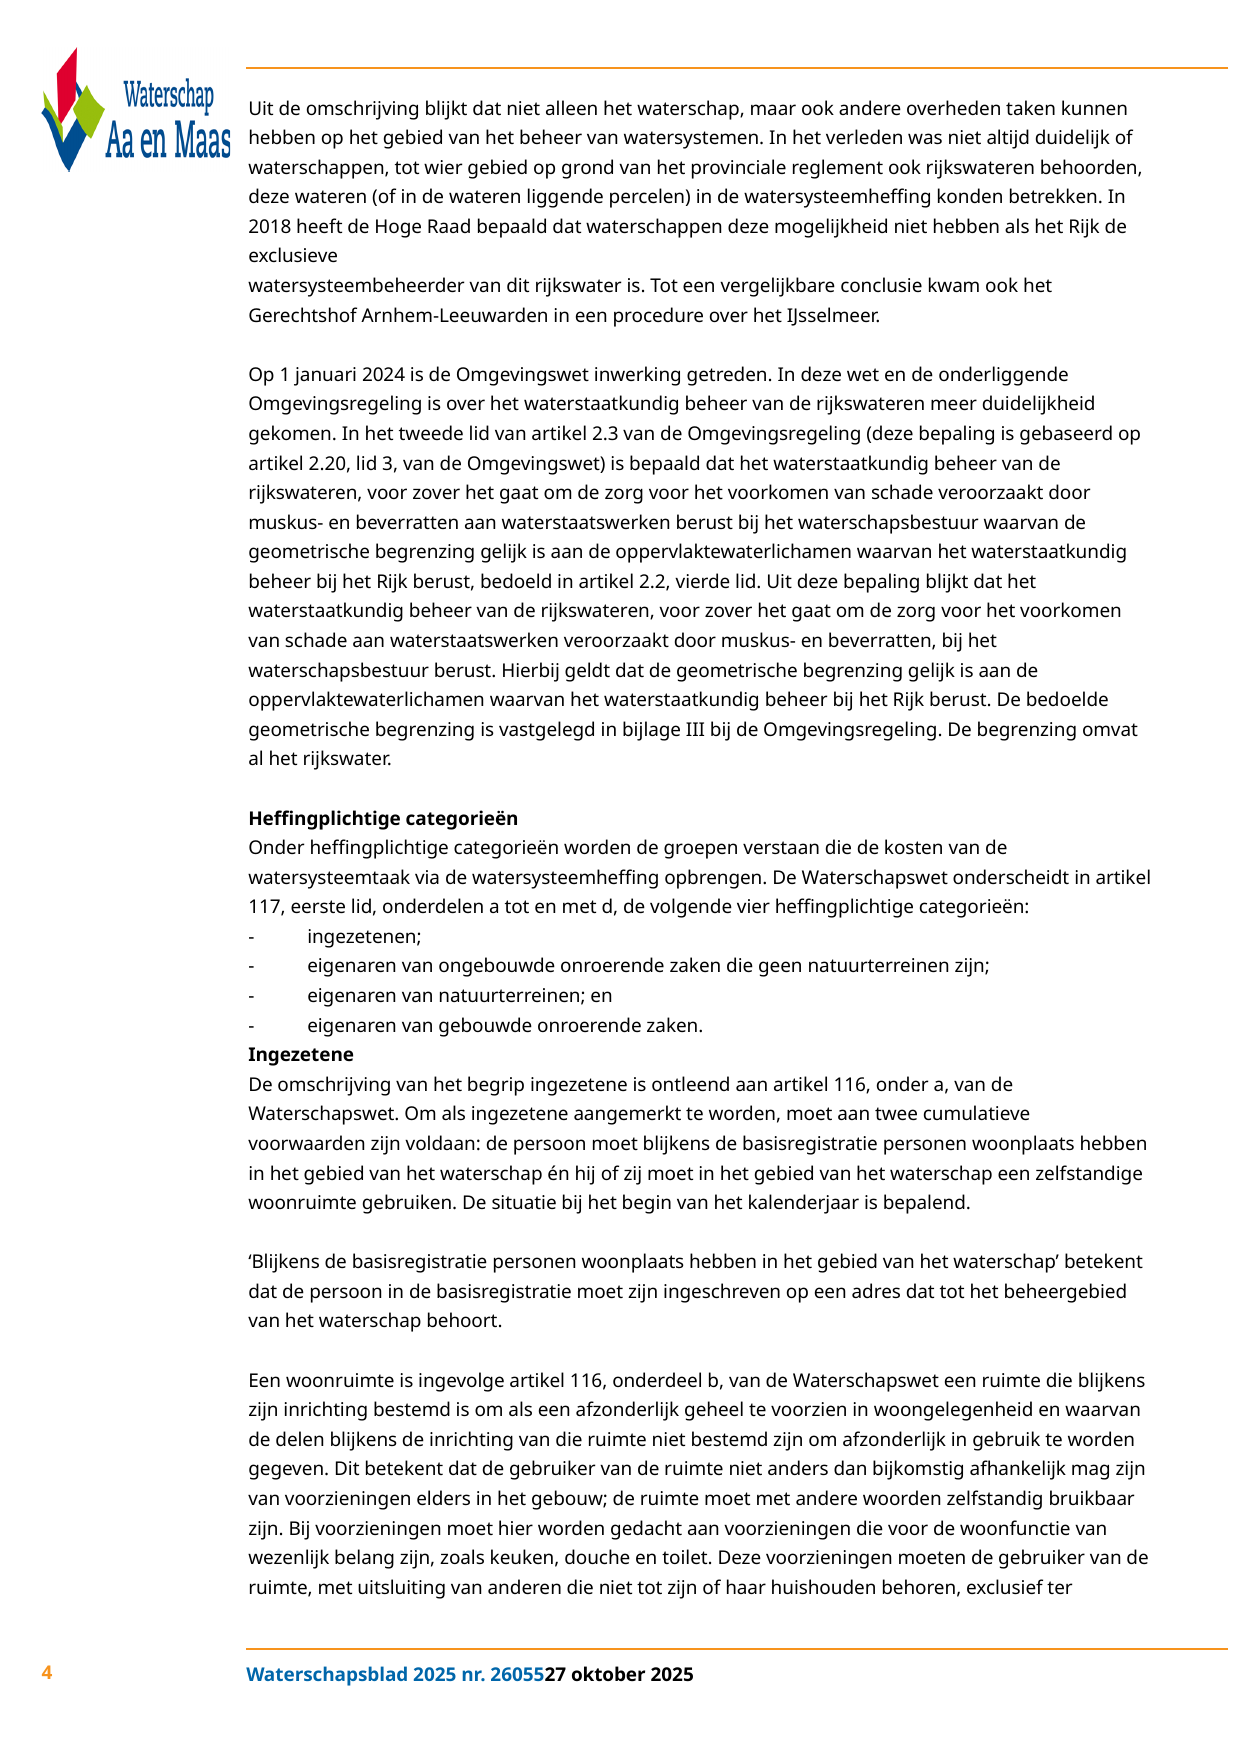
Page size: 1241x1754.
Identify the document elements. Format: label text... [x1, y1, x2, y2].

text Een woonruimte is ingevolge artikel 116, onderdeel b, van de Waterschapswet een ruimte die blijkens zijn inrichting bestemd is om als een afzonderlijk geheel te voorzien in woongelegenheid en waarvan de delen blijkens de inrichting van die ruimte niet bestemd zijn om afzonderlijk in gebruik te worden gegeven. Dit betekent dat de gebruiker van de ruimte niet anders dan bijkomstig afhankelijk mag zijn van voorzieningen elders in het gebouw; de ruimte moet met andere woorden zelfstandig bruikbaar zijn. Bij voorzieningen moet hier worden gedacht aan voorzieningen die voor de woonfunctie van wezenlijk belang zijn, zoals keuken, douche en toilet. Deze voorzieningen moeten de gebruiker van de ruimte, met uitsluiting van anderen die niet tot zijn of haar huishouden behoren, exclusief ter [248, 1367, 1152, 1600]
picture [41, 47, 231, 172]
list eigenaren van gebouwde onroerende zaken. [248, 1012, 1152, 1038]
text Heffingplichtige categorieën [248, 805, 1152, 831]
text Op 1 januari 2024 is de Omgevingswet inwerking getreden. In deze wet en de onderliggende Omgevingsregeling is over het waterstaatkundig beheer van de rijkswateren meer duidelijkheid gekomen. In het tweede lid van artikel 2.3 van de Omgevingsregeling (deze bepaling is gebaseerd op artikel 2.20, lid 3, van de Omgevingswet) is bepaald dat het waterstaatkundig beheer van de rijkswateren, voor zover het gaat om de zorg voor het voorkomen van schade veroorzaakt door muskus- en beverratten aan waterstaatswerken berust bij het waterschapsbestuur waarvan de geometrische begrenzing gelijk is aan de oppervlaktewaterlichamen waarvan het waterstaatkundig beheer bij het Rijk berust, bedoeld in artikel 2.2, vierde lid. Uit deze bepaling blijkt dat het waterstaatkundig beheer van de rijkswateren, voor zover het gaat om de zorg voor het voorkomen van schade aan waterstaatswerken veroorzaakt door muskus- en beverratten, bij het waterschapsbestuur berust. Hierbij geldt dat de geometrische begrenzing gelijk is aan de oppervlaktewaterlichamen waarvan het waterstaatkundig beheer bij het Rijk berust. De bedoelde geometrische begrenzing is vastgelegd in bijlage III bij de Omgevingsregeling. De begrenzing omvat al het rijkswater. [248, 361, 1152, 771]
text ‘Blijkens de basisregistratie personen woonplaats hebben in het gebied van het waterschap’ betekent dat de persoon in de basisregistratie moet zijn ingeschreven op een adres dat tot het beheergebied van het waterschap behoort. [248, 1248, 1152, 1333]
text De omschrijving van het begrip ingezetene is ontleend aan artikel 116, onder a, van de Waterschapswet. Om als ingezetene aangemerkt te worden, moet aan twee cumulatieve voorwaarden zijn voldaan: de persoon moet blijkens de basisregistratie personen woonplaats hebben in het gebied van het waterschap én hij of zij moet in het gebied van het waterschap een zelfstandige woonruimte gebruiken. De situatie bij het begin van het kalenderjaar is bepalend. [248, 1071, 1152, 1215]
text watersysteembeheerder van dit rijkswater is. Tot een vergelijkbare conclusie kwam ook het Gerechtshof Arnhem-Leeuwarden in een procedure over het IJsselmeer. [248, 272, 1152, 328]
list eigenaren van natuurterreinen; en [248, 982, 1152, 1008]
text Onder heffingplichtige categorieën worden de groepen verstaan die de kosten van de watersysteemtaak via de watersysteemheffing opbrengen. De Waterschapswet onderscheidt in artikel 117, eerste lid, onderdelen a tot en met d, de volgende vier heffingplichtige categorieën: [248, 834, 1152, 919]
list ingezetenen; [248, 923, 1152, 949]
list eigenaren van ongebouwde onroerende zaken die geen natuurterreinen zijn; [248, 953, 1152, 978]
text Ingezetene [248, 1041, 1152, 1067]
text Uit de omschrijving blijkt dat niet alleen het waterschap, maar ook andere overheden taken kunnen hebben op het gebied van het beheer van watersystemen. In het verleden was niet altijd duidelijk of waterschappen, tot wier gebied op grond van het provinciale reglement ook rijkswateren behoorden, deze wateren (of in de wateren liggende percelen) in de watersysteemheffing konden betrekken. In 2018 heeft de Hoge Raad bepaald dat waterschappen deze mogelijkheid niet hebben als het Rijk de exclusieve [248, 95, 1152, 268]
